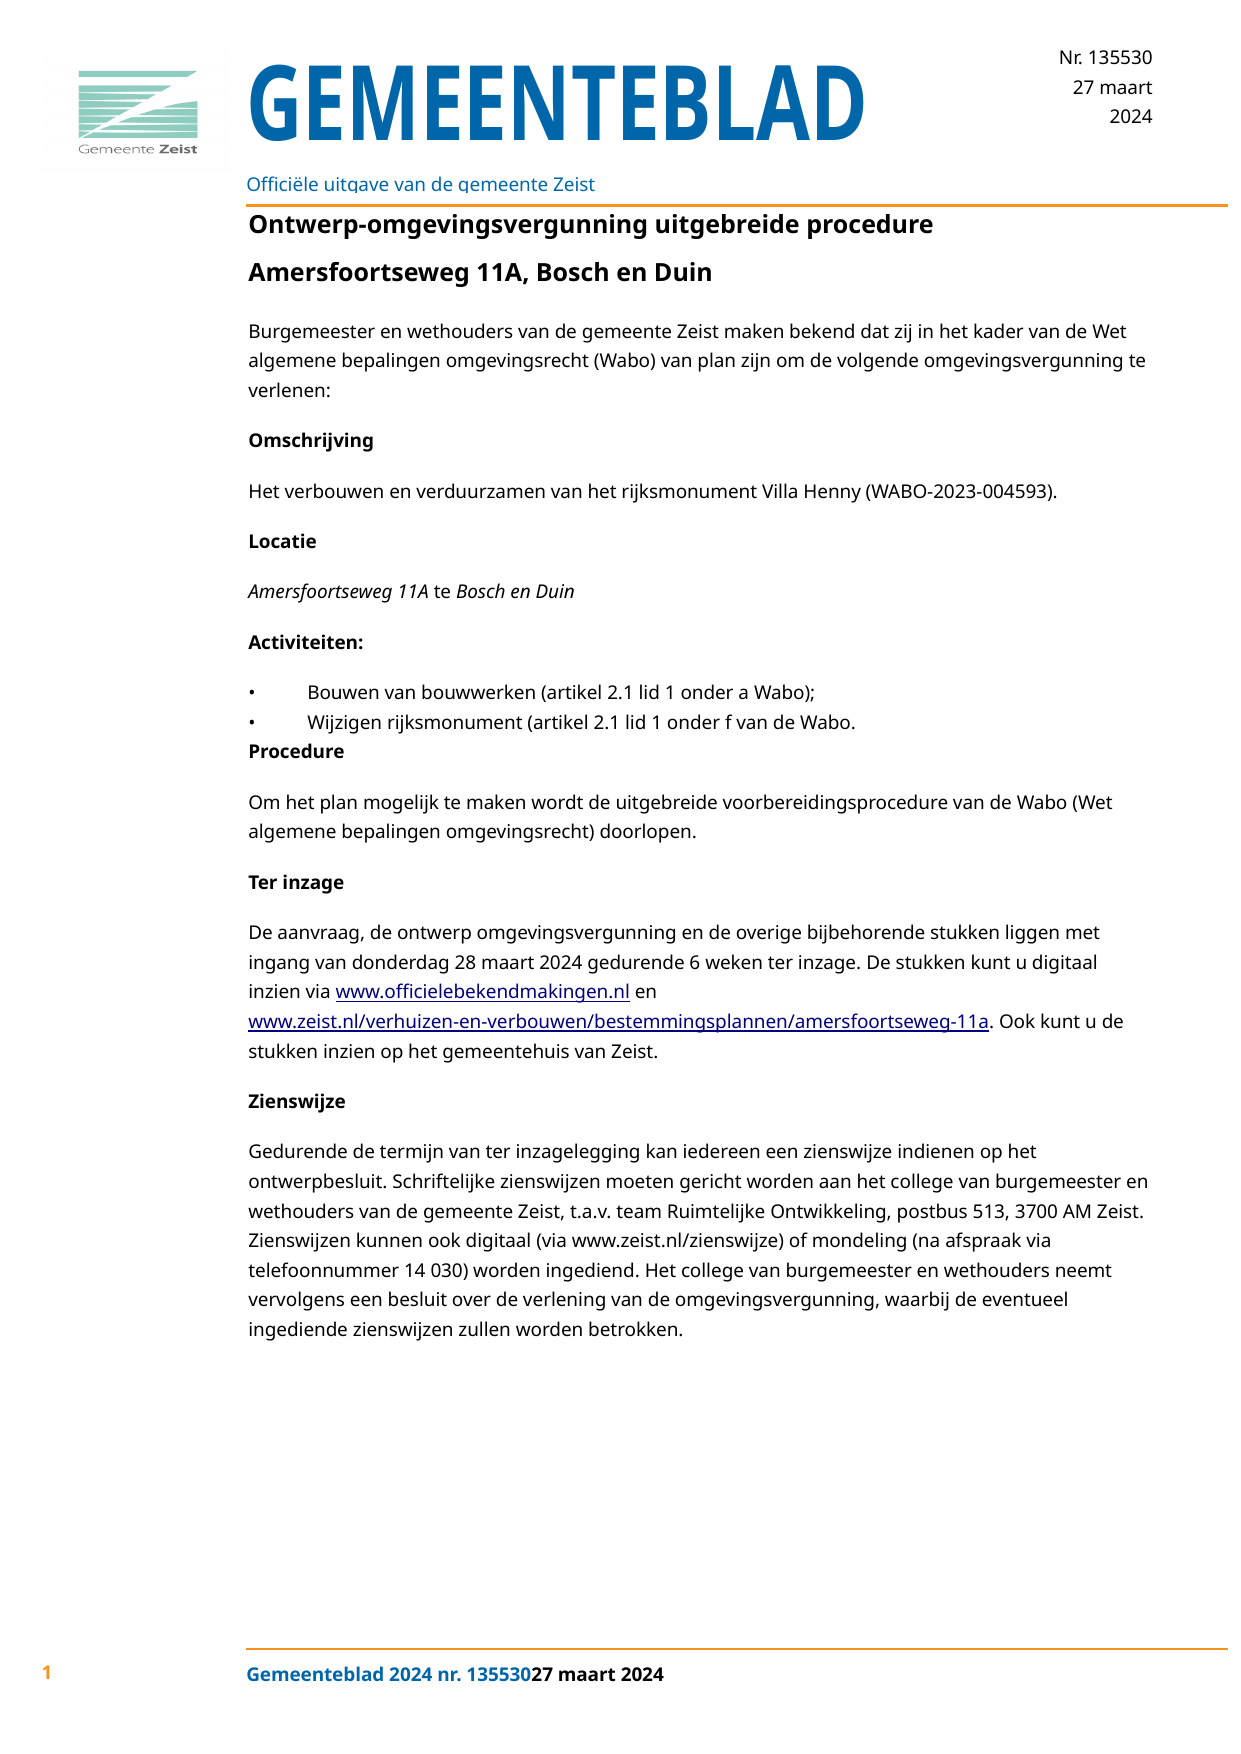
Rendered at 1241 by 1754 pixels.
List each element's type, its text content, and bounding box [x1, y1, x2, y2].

list Wijzigen rijksmonument (artikel 2.1 lid 1 onder f van de Wabo. [248, 709, 1152, 735]
text Burgemeester en wethouders van de gemeente Zeist maken bekend dat zij in het kader van de Wet algemene bepalingen omgevingsrecht (Wabo) van plan zijn om de volgende omgevingsvergunning te verlenen: [248, 318, 1152, 403]
text Activiteiten: [248, 629, 1152, 655]
text Ter inzage [248, 869, 1152, 895]
text Gedurende de termijn van ter inzagelegging kan iedereen een zienswijze indienen op het ontwerpbesluit. Schriftelijke zienswijzen moeten gericht worden aan het college van burgemeester en wethouders van de gemeente Zeist, t.a.v. team Ruimtelijke Ontwikkeling, postbus 513, 3700 AM Zeist. Zienswijzen kunnen ook digitaal (via www.zeist.nl/zienswijze) of mondeling (na afspraak via telefoonnummer 14 030) worden ingediend. Het college van burgemeester en wethouders neemt vervolgens een besluit over de verlening van de omgevingsvergunning, waarbij de eventueel ingediende zienswijzen zullen worden betrokken. [248, 1139, 1152, 1342]
list Bouwen van bouwwerken (artikel 2.1 lid 1 onder a Wabo); [248, 679, 1152, 705]
text Amersfoortseweg 11A te Bosch en Duin [248, 579, 1152, 604]
text Procedure [248, 739, 1152, 764]
picture [41, 47, 231, 172]
text De aanvraag, de ontwerp omgevingsvergunning en de overige bijbehorende stukken liggen met ingang van donderdag 28 maart 2024 gedurende 6 weken ter inzage. De stukken kunt u digitaal inzien via www.officielebekendmakingen.nl en www.zeist.nl/verhuizen-en-verbouwen/bestemmingsplannen/amersfoortseweg-11a. Ook kunt u de stukken inzien op het gemeentehuis van Zeist. [248, 919, 1152, 1064]
text Zienswijze [248, 1088, 1152, 1114]
text Om het plan mogelijk te maken wordt de uitgebreide voorbereidingsprocedure van de Wabo (Wet algemene bepalingen omgevingsrecht) doorlopen. [248, 789, 1152, 844]
text Omschrijving [248, 427, 1152, 453]
text Het verbouwen en verduurzamen van het rijksmonument Villa Henny (WABO-2023-004593). [248, 478, 1152, 504]
text Ontwerp-omgevingsvergunning uitgebreide procedure Amersfoortseweg 11A, Bosch en Duin [248, 207, 1152, 288]
text Locatie [248, 528, 1152, 554]
